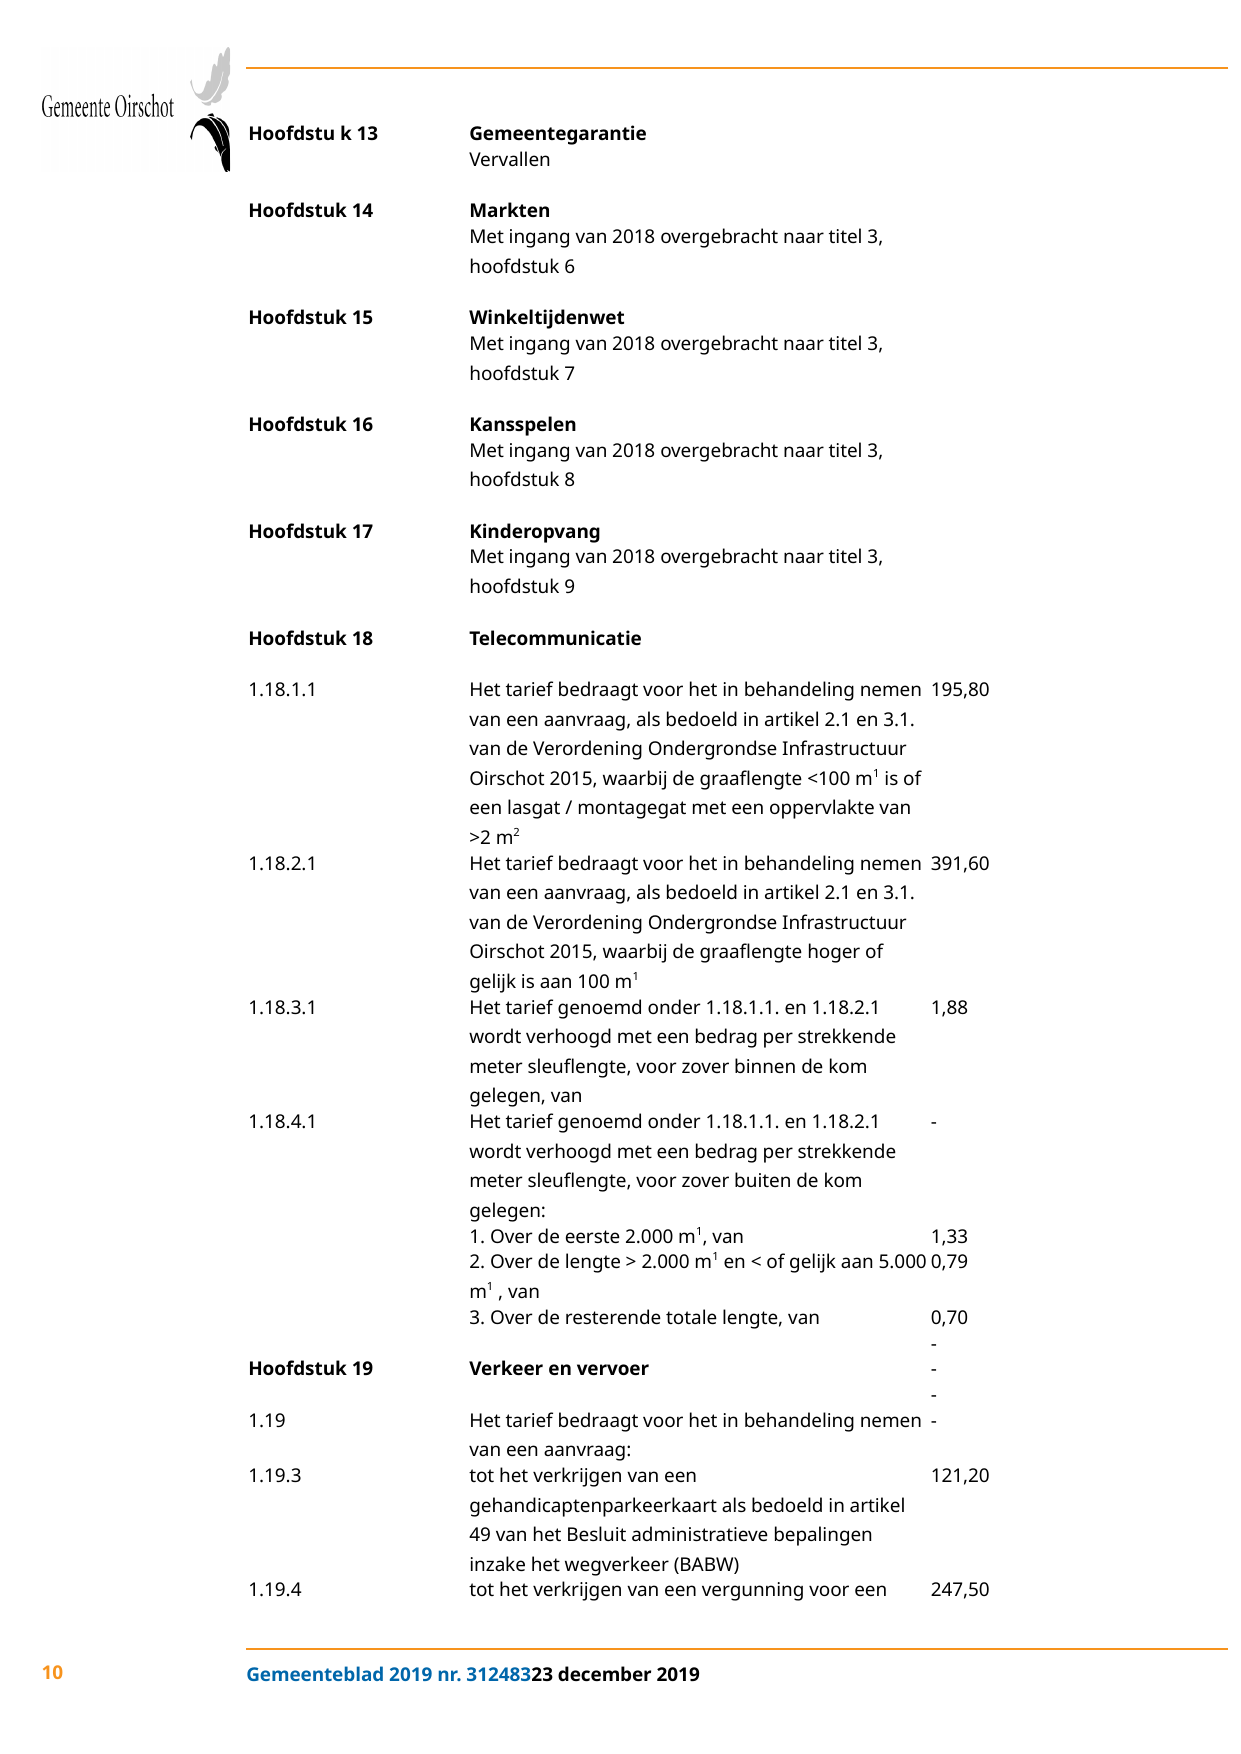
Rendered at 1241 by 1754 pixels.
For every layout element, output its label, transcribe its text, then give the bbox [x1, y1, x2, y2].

table_cell [248, 651, 469, 676]
table_cell Met ingang van 2018 overgebracht naar titel 3, hoofdstuk 7 [469, 330, 931, 386]
table_cell Het tarief genoemd onder 1.18.1.1. en 1.18.2.1 wordt verhoogd met een bedrag per strekkende meter sleuflengte, voor zover buiten de kom gelegen: [469, 1109, 931, 1223]
table_cell [248, 386, 469, 411]
table_cell Hoofdstuk 17 [248, 518, 469, 544]
table_cell Vervallen [469, 146, 931, 172]
table_cell [248, 146, 469, 172]
table_cell 1.18.3.1 [248, 994, 469, 1108]
table_cell [931, 544, 1152, 599]
table_cell [931, 437, 1152, 492]
table_cell 391,60 [931, 850, 1152, 994]
table_cell Verkeer en vervoer [469, 1355, 931, 1381]
table_cell [248, 172, 469, 198]
table_cell Hoofdstuk 14 [248, 198, 469, 223]
table_cell [931, 411, 1152, 437]
table_cell [931, 305, 1152, 330]
table_cell Hoofdstuk 19 [248, 1355, 469, 1381]
table_cell 195,80 [931, 676, 1152, 850]
table_cell - [931, 1407, 1152, 1462]
table_cell - [931, 1355, 1152, 1381]
table_cell [469, 1381, 931, 1407]
table_cell 1.18.4.1 [248, 1109, 469, 1223]
table_cell [931, 95, 1152, 121]
table_cell Kinderopvang [469, 518, 931, 544]
table_cell 247,50 [931, 1577, 1152, 1602]
table_cell [248, 599, 469, 625]
table_cell [931, 172, 1152, 198]
table_cell [248, 1223, 469, 1249]
table_cell Hoofdstuk 18 [248, 625, 469, 651]
table_cell [248, 279, 469, 304]
table_cell 121,20 [931, 1462, 1152, 1577]
table_cell [248, 492, 469, 518]
table_cell [931, 625, 1152, 651]
table_cell [931, 198, 1152, 223]
table_cell [931, 279, 1152, 304]
table_cell 1. Over de eerste 2.000 m1, van [469, 1223, 931, 1249]
table_cell [469, 651, 931, 676]
table_cell [931, 651, 1152, 676]
table_cell 1.19.3 [248, 1462, 469, 1577]
table_cell 1.19 [248, 1407, 469, 1462]
table_cell [248, 437, 469, 492]
table_cell 1.19.4 [248, 1577, 469, 1602]
table_cell 1.18.2.1 [248, 850, 469, 994]
table_cell Het tarief genoemd onder 1.18.1.1. en 1.18.2.1 wordt verhoogd met een bedrag per strekkende meter sleuflengte, voor zover binnen de kom gelegen, van [469, 994, 931, 1108]
table_cell [931, 599, 1152, 625]
table_cell Het tarief bedraagt voor het in behandeling nemen van een aanvraag: [469, 1407, 931, 1462]
table_cell [469, 1330, 931, 1355]
table_cell [931, 224, 1152, 279]
table_cell [248, 1304, 469, 1330]
table_cell Telecommunicatie [469, 625, 931, 651]
table_cell 0,70 [931, 1304, 1152, 1330]
table_cell - [931, 1109, 1152, 1223]
table_cell - [931, 1330, 1152, 1355]
table_cell Het tarief bedraagt voor het in behandeling nemen van een aanvraag, als bedoeld in artikel 2.1 en 3.1. van de Verordening Ondergrondse Infrastructuur Oirschot 2015, waarbij de graaflengte <100 m1 is of een lasgat / montagegat met een oppervlakte van >2 m2 [469, 676, 931, 850]
table_cell 1,33 [931, 1223, 1152, 1249]
table_cell [469, 172, 931, 198]
table_cell [248, 95, 469, 121]
table_cell 1,88 [931, 994, 1152, 1108]
table_cell tot het verkrijgen van een gehandicaptenparkeerkaart als bedoeld in artikel 49 van het Besluit administratieve bepalingen inzake het wegverkeer (BABW) [469, 1462, 931, 1577]
table_cell Hoofdstu k 13 [248, 121, 469, 146]
table_cell [469, 279, 931, 304]
table_cell [248, 1249, 469, 1304]
table_cell Hoofdstuk 15 [248, 305, 469, 330]
table_cell Het tarief bedraagt voor het in behandeling nemen van een aanvraag, als bedoeld in artikel 2.1 en 3.1. van de Verordening Ondergrondse Infrastructuur Oirschot 2015, waarbij de graaflengte hoger of gelijk is aan 100 m1 [469, 850, 931, 994]
table_cell [248, 1330, 469, 1355]
table_cell 2. Over de lengte > 2.000 m1 en < of gelijk aan 5.000 m1 , van [469, 1249, 931, 1304]
table_cell Kansspelen [469, 411, 931, 437]
table_cell [469, 95, 931, 121]
table_cell - [931, 1381, 1152, 1407]
table_cell Winkeltijdenwet [469, 305, 931, 330]
table_cell Met ingang van 2018 overgebracht naar titel 3, hoofdstuk 9 [469, 544, 931, 599]
table_cell [248, 544, 469, 599]
table_cell tot het verkrijgen van een vergunning voor een [469, 1577, 931, 1602]
table_cell 0,79 [931, 1249, 1152, 1304]
table_cell [469, 599, 931, 625]
table_cell 3. Over de resterende totale lengte, van [469, 1304, 931, 1330]
table_cell [931, 146, 1152, 172]
table_cell [469, 386, 931, 411]
table_cell [248, 224, 469, 279]
table_cell [248, 1381, 469, 1407]
table_cell Markten [469, 198, 931, 223]
table_cell [931, 518, 1152, 544]
table_cell Hoofdstuk 16 [248, 411, 469, 437]
table_cell [931, 492, 1152, 518]
table_cell [931, 330, 1152, 386]
table_cell 1.18.1.1 [248, 676, 469, 850]
table_cell Gemeentegarantie [469, 121, 931, 146]
table_cell Met ingang van 2018 overgebracht naar titel 3, hoofdstuk 8 [469, 437, 931, 492]
picture [41, 47, 231, 172]
table_cell [469, 492, 931, 518]
table_cell [931, 121, 1152, 146]
table_cell [248, 330, 469, 386]
table_cell Met ingang van 2018 overgebracht naar titel 3, hoofdstuk 6 [469, 224, 931, 279]
table_cell [931, 386, 1152, 411]
